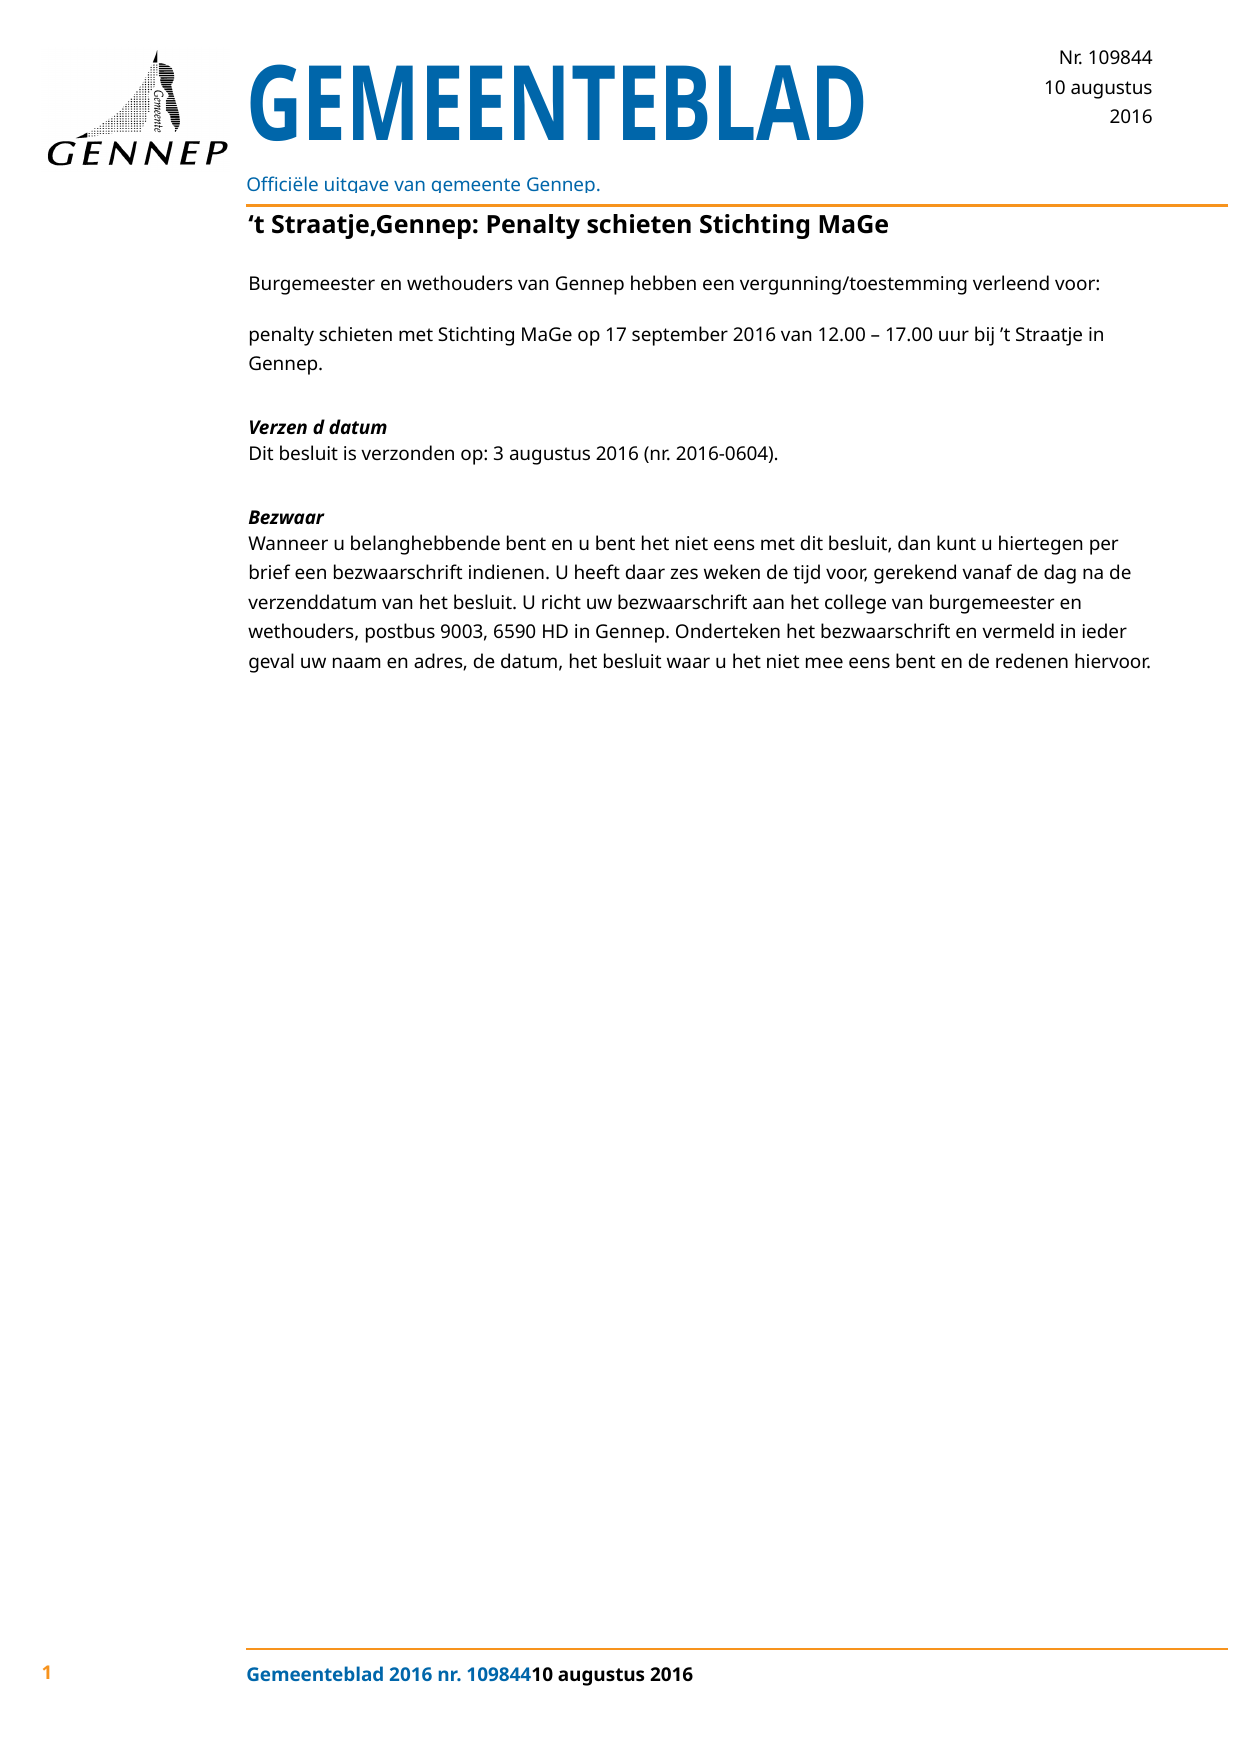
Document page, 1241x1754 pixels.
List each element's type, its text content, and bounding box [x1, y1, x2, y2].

text Wanneer u belanghebbende bent en u bent het niet eens met dit besluit, dan kunt u hiertegen per brief een bezwaarschrift indienen. U heeft daar zes weken de tijd voor, gerekend vanaf de dag na de verzenddatum van het besluit. U richt uw bezwaarschrift aan het college van burgemeester en wethouders, postbus 9003, 6590 HD in Gennep. Onderteken het bezwaarschrift en vermeld in ieder geval uw naam en adres, de datum, het besluit waar u het niet mee eens bent en de redenen hiervoor. [248, 530, 1152, 674]
text Bezwaar [248, 504, 1152, 530]
text penalty schieten met Stichting MaGe op 17 september 2016 van 12.00 – 17.00 uur bij ’t Straatje in Gennep. [248, 321, 1152, 376]
text Dit besluit is verzonden op: 3 augustus 2016 (nr. 2016-0604). [248, 440, 1152, 466]
picture [41, 47, 231, 172]
text ‘t Straatje,Gennep: Penalty schieten Stichting MaGe [248, 207, 1152, 241]
text Verzen d datum [248, 414, 1152, 440]
text Burgemeester en wethouders van Gennep hebben een vergunning/toestemming verleend voor: [248, 270, 1152, 296]
